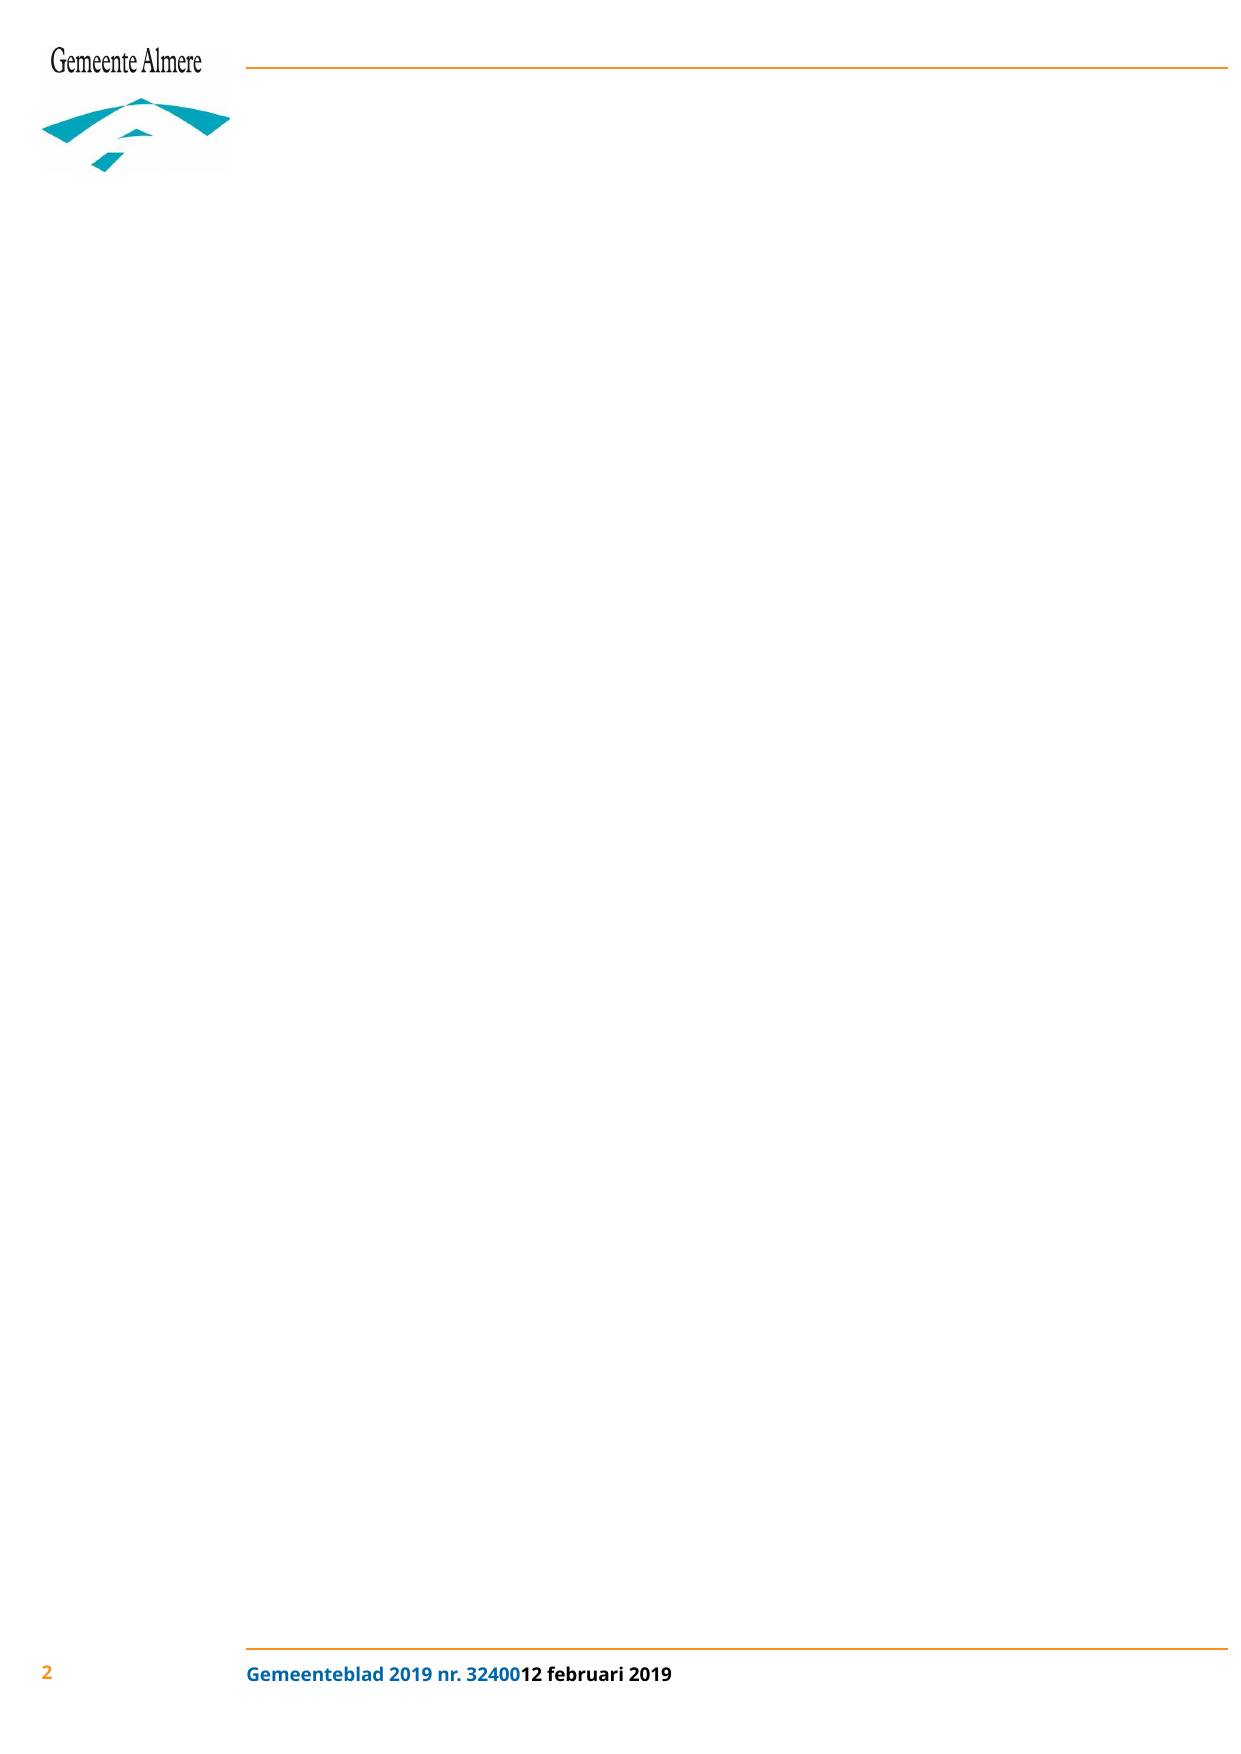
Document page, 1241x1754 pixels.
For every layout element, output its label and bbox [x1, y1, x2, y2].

picture [41, 47, 231, 172]
